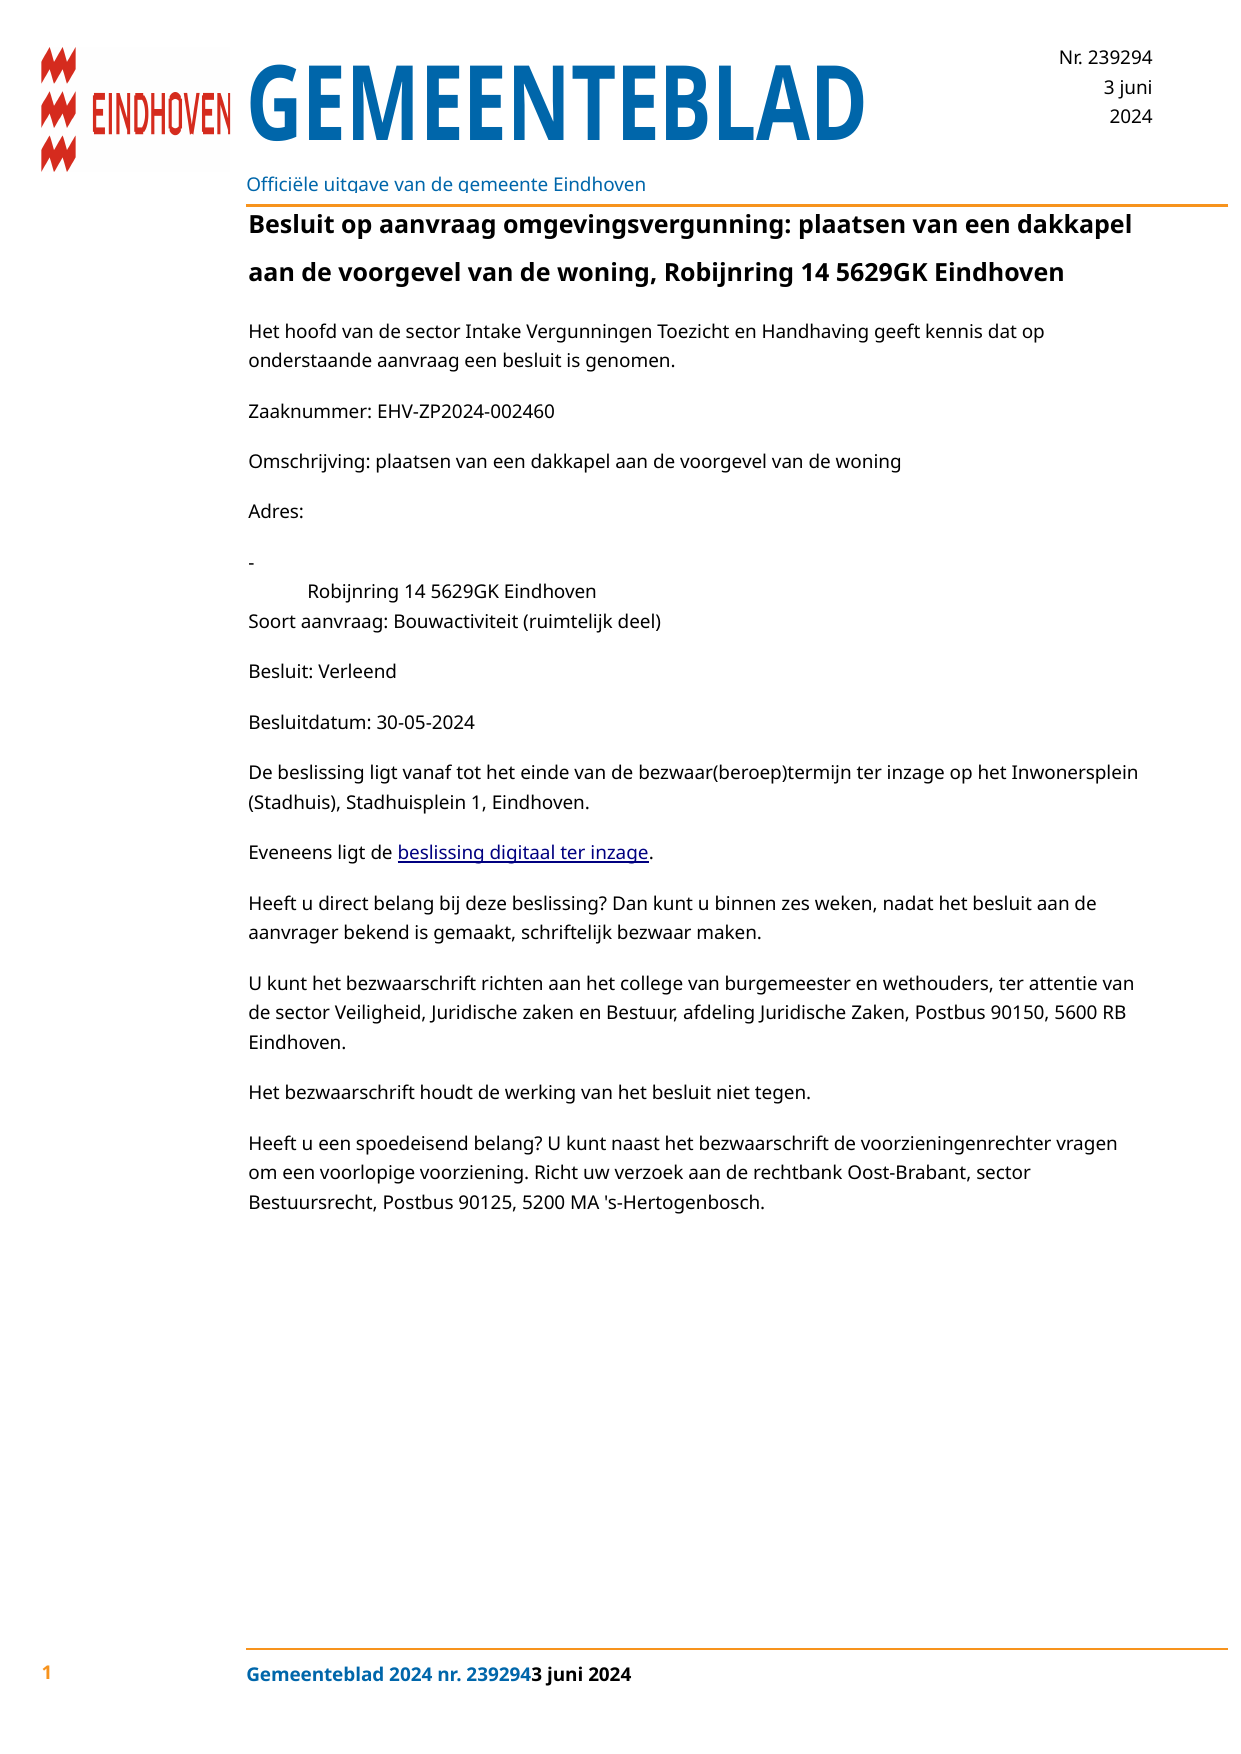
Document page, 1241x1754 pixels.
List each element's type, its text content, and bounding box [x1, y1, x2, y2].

text Heeft u direct belang bij deze beslissing? Dan kunt u binnen zes weken, nadat het besluit aan de aanvrager bekend is gemaakt, schriftelijk bezwaar maken. [248, 890, 1152, 945]
list Robijnring 14 5629GK Eindhoven [248, 579, 1152, 604]
text Omschrijving: plaatsen van een dakkapel aan de voorgevel van de woning [248, 448, 1152, 474]
text Heeft u een spoedeisend belang? U kunt naast het bezwaarschrift de voorzieningenrechter vragen om een voorlopige voorziening. Richt uw verzoek aan de rechtbank Oost-Brabant, sector Bestuursrecht, Postbus 90125, 5200 MA 's-Hertogenbosch. [248, 1130, 1152, 1215]
text Besluit op aanvraag omgevingsvergunning: plaatsen van een dakkapel aan de voorgevel van de woning, Robijnring 14 5629GK Eindhoven [248, 207, 1152, 288]
text Besluitdatum: 30-05-2024 [248, 709, 1152, 735]
text Soort aanvraag: Bouwactiviteit (ruimtelijk deel) [248, 608, 1152, 634]
text Het hoofd van de sector Intake Vergunningen Toezicht en Handhaving geeft kennis dat op onderstaande aanvraag een besluit is genomen. [248, 318, 1152, 373]
text Het bezwaarschrift houdt de werking van het besluit niet tegen. [248, 1079, 1152, 1105]
picture [41, 47, 231, 172]
text Eveneens ligt de beslissing digitaal ter inzage. [248, 839, 1152, 865]
text U kunt het bezwaarschrift richten aan het college van burgemeester en wethouders, ter attentie van de sector Veiligheid, Juridische zaken en Bestuur, afdeling Juridische Zaken, Postbus 90150, 5600 RB Eindhoven. [248, 970, 1152, 1055]
text Zaaknummer: EHV-ZP2024-002460 [248, 398, 1152, 424]
text De beslissing ligt vanaf tot het einde van de bezwaar(beroep)termijn ter inzage op het Inwonersplein (Stadhuis), Stadhuisplein 1, Eindhoven. [248, 759, 1152, 815]
text Besluit: Verleend [248, 659, 1152, 684]
text Adres: [248, 499, 1152, 524]
